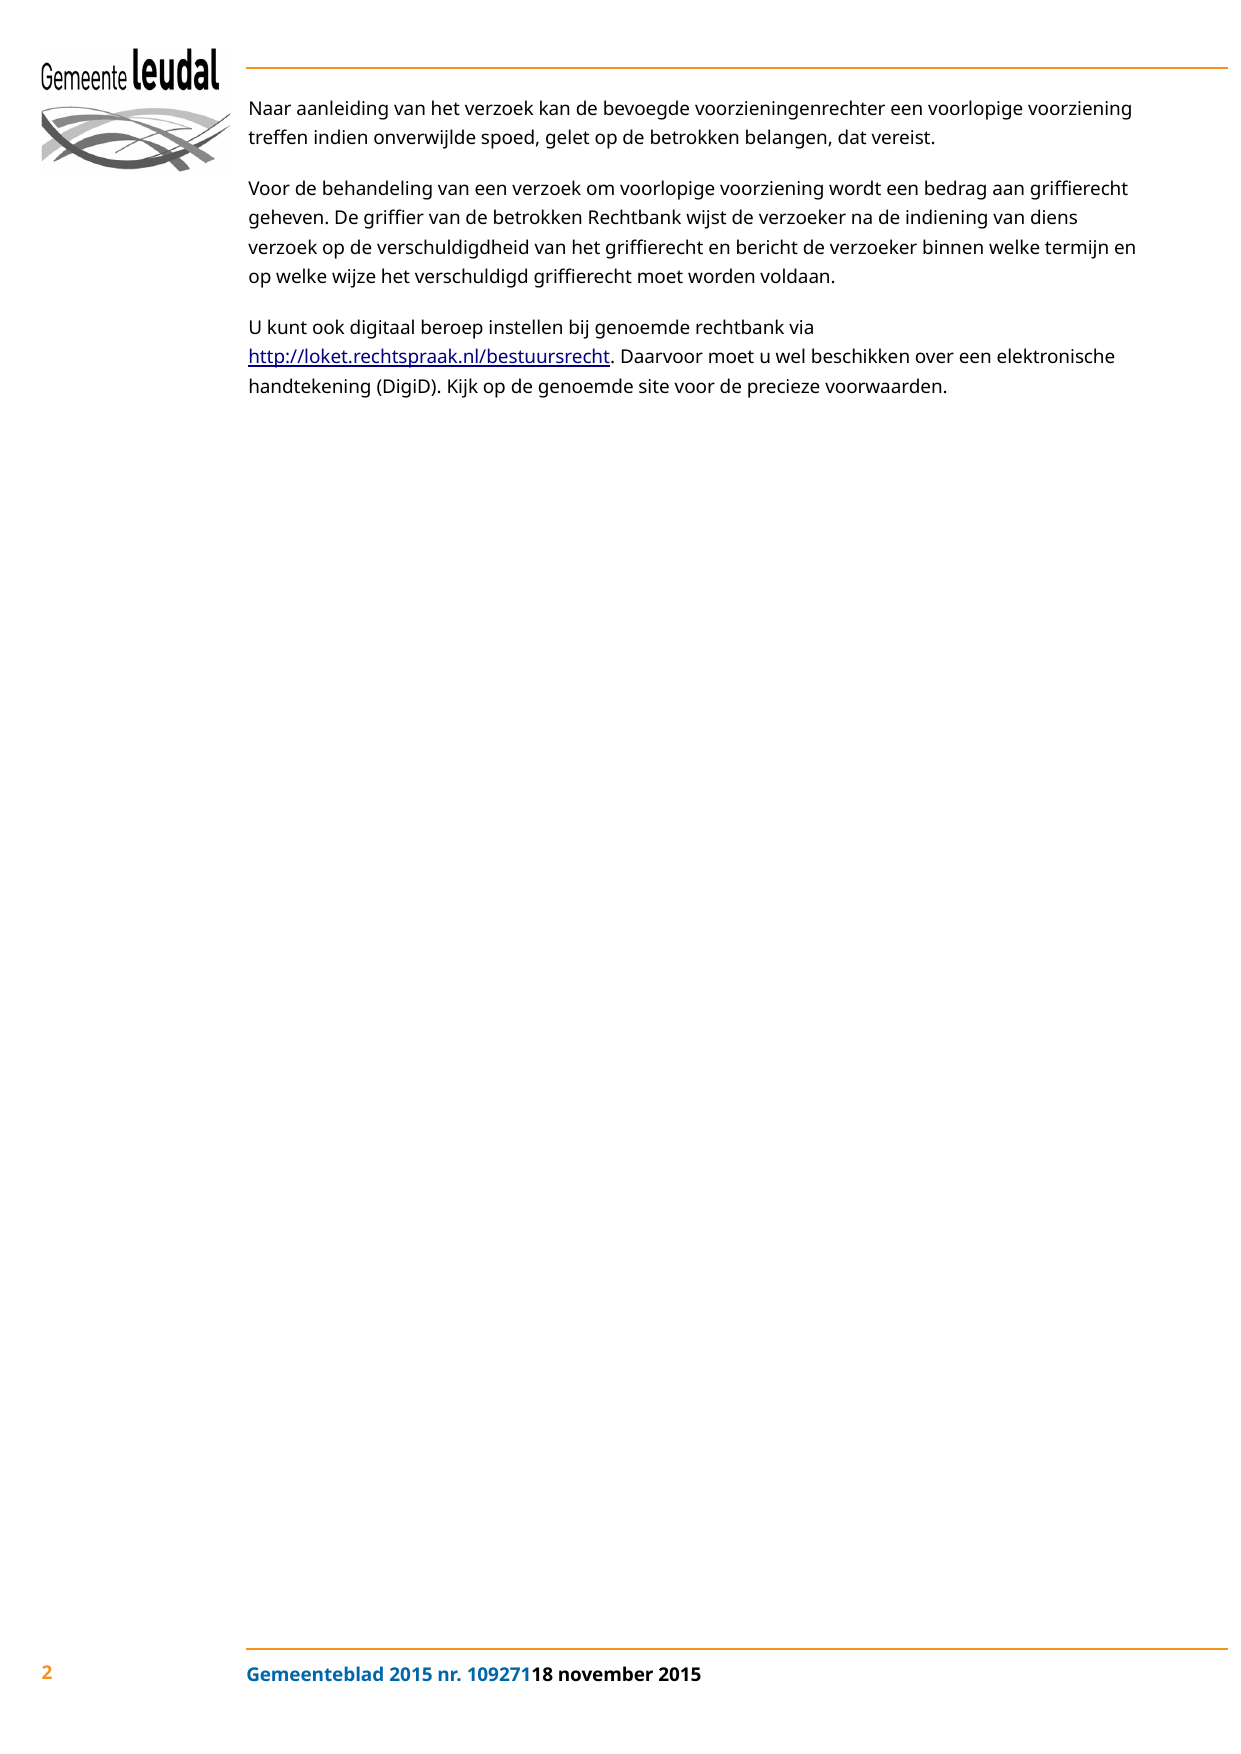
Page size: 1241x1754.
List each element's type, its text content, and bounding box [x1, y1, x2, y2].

text Naar aanleiding van het verzoek kan de bevoegde voorzieningenrechter een voorlopige voorziening treffen indien onverwijlde spoed, gelet op de betrokken belangen, dat vereist. [248, 95, 1152, 150]
text Voor de behandeling van een verzoek om voorlopige voorziening wordt een bedrag aan griffierecht geheven. De griffier van de betrokken Rechtbank wijst de verzoeker na de indiening van diens verzoek op de verschuldigdheid van het griffierecht en bericht de verzoeker binnen welke termijn en op welke wijze het verschuldigd griffierecht moet worden voldaan. [248, 175, 1152, 289]
text U kunt ook digitaal beroep instellen bij genoemde rechtbank via http://loket.rechtspraak.nl/bestuursrecht. Daarvoor moet u wel beschikken over een elektronische handtekening (DigiD). Kijk op de genoemde site voor de precieze voorwaarden. [248, 314, 1152, 399]
picture [41, 47, 231, 172]
